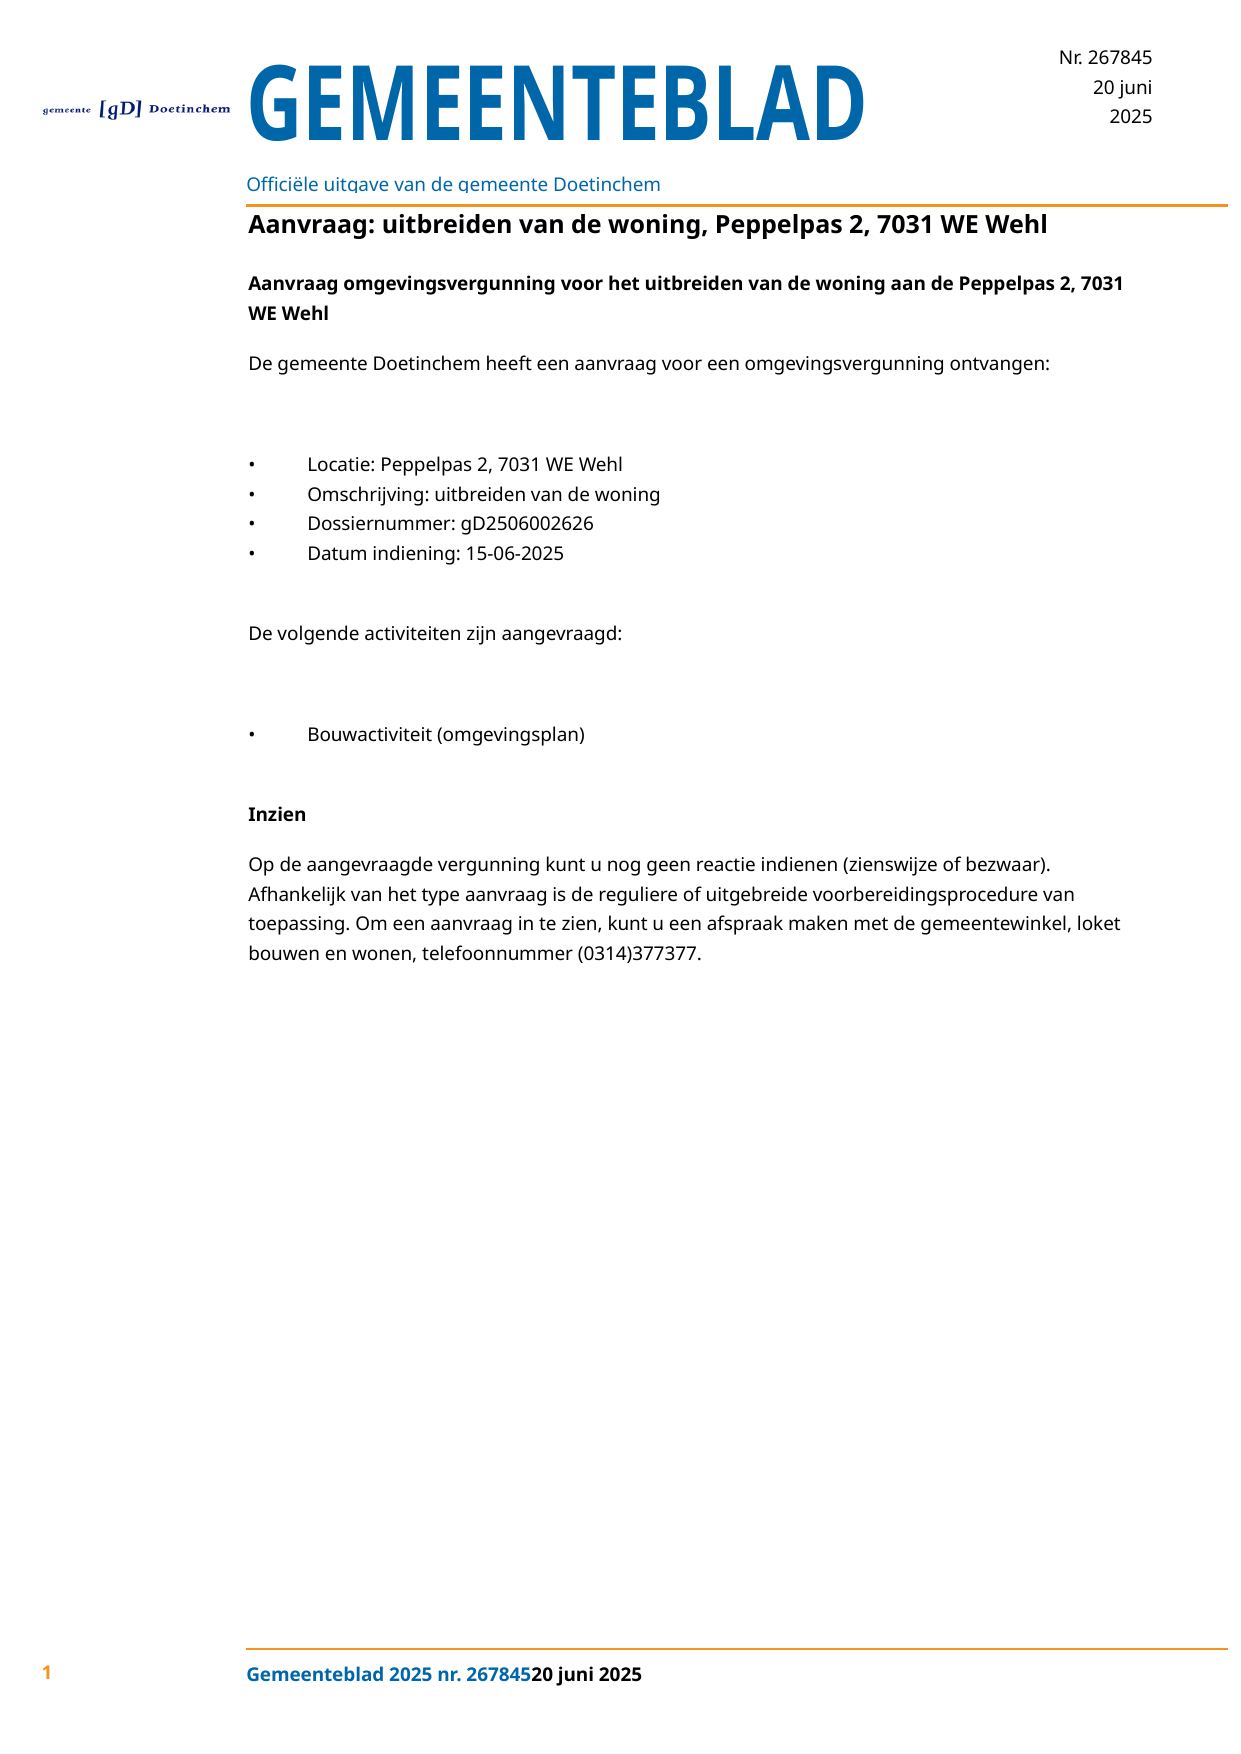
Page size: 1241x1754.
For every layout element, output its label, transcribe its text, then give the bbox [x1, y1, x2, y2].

list Bouwactiviteit (omgevingsplan) [248, 721, 1152, 746]
picture [41, 47, 231, 172]
list Omschrijving: uitbreiden van de woning [248, 481, 1152, 506]
list Dossiernummer: gD2506002626 [248, 510, 1152, 536]
text Aanvraag omgevingsvergunning voor het uitbreiden van de woning aan de Peppelpas 2, 7031 WE Wehl [248, 270, 1152, 326]
text Op de aangevraagde vergunning kunt u nog geen reactie indienen (zienswijze of bezwaar). Afhankelijk van het type aanvraag is de reguliere of uitgebreide voorbereidingsprocedure van toepassing. Om een aanvraag in te zien, kunt u een afspraak maken met de gemeentewinkel, loket bouwen en wonen, telefoonnummer (0314)377377. [248, 851, 1152, 966]
text De volgende activiteiten zijn aangevraagd: [248, 620, 1152, 646]
text Aanvraag: uitbreiden van de woning, Peppelpas 2, 7031 WE Wehl [248, 207, 1152, 241]
text Inzien [248, 801, 1152, 826]
text De gemeente Doetinchem heeft een aanvraag voor een omgevingsvergunning ontvangen: [248, 350, 1152, 376]
list Datum indiening: 15-06-2025 [248, 540, 1152, 566]
list Locatie: Peppelpas 2, 7031 WE Wehl [248, 451, 1152, 477]
